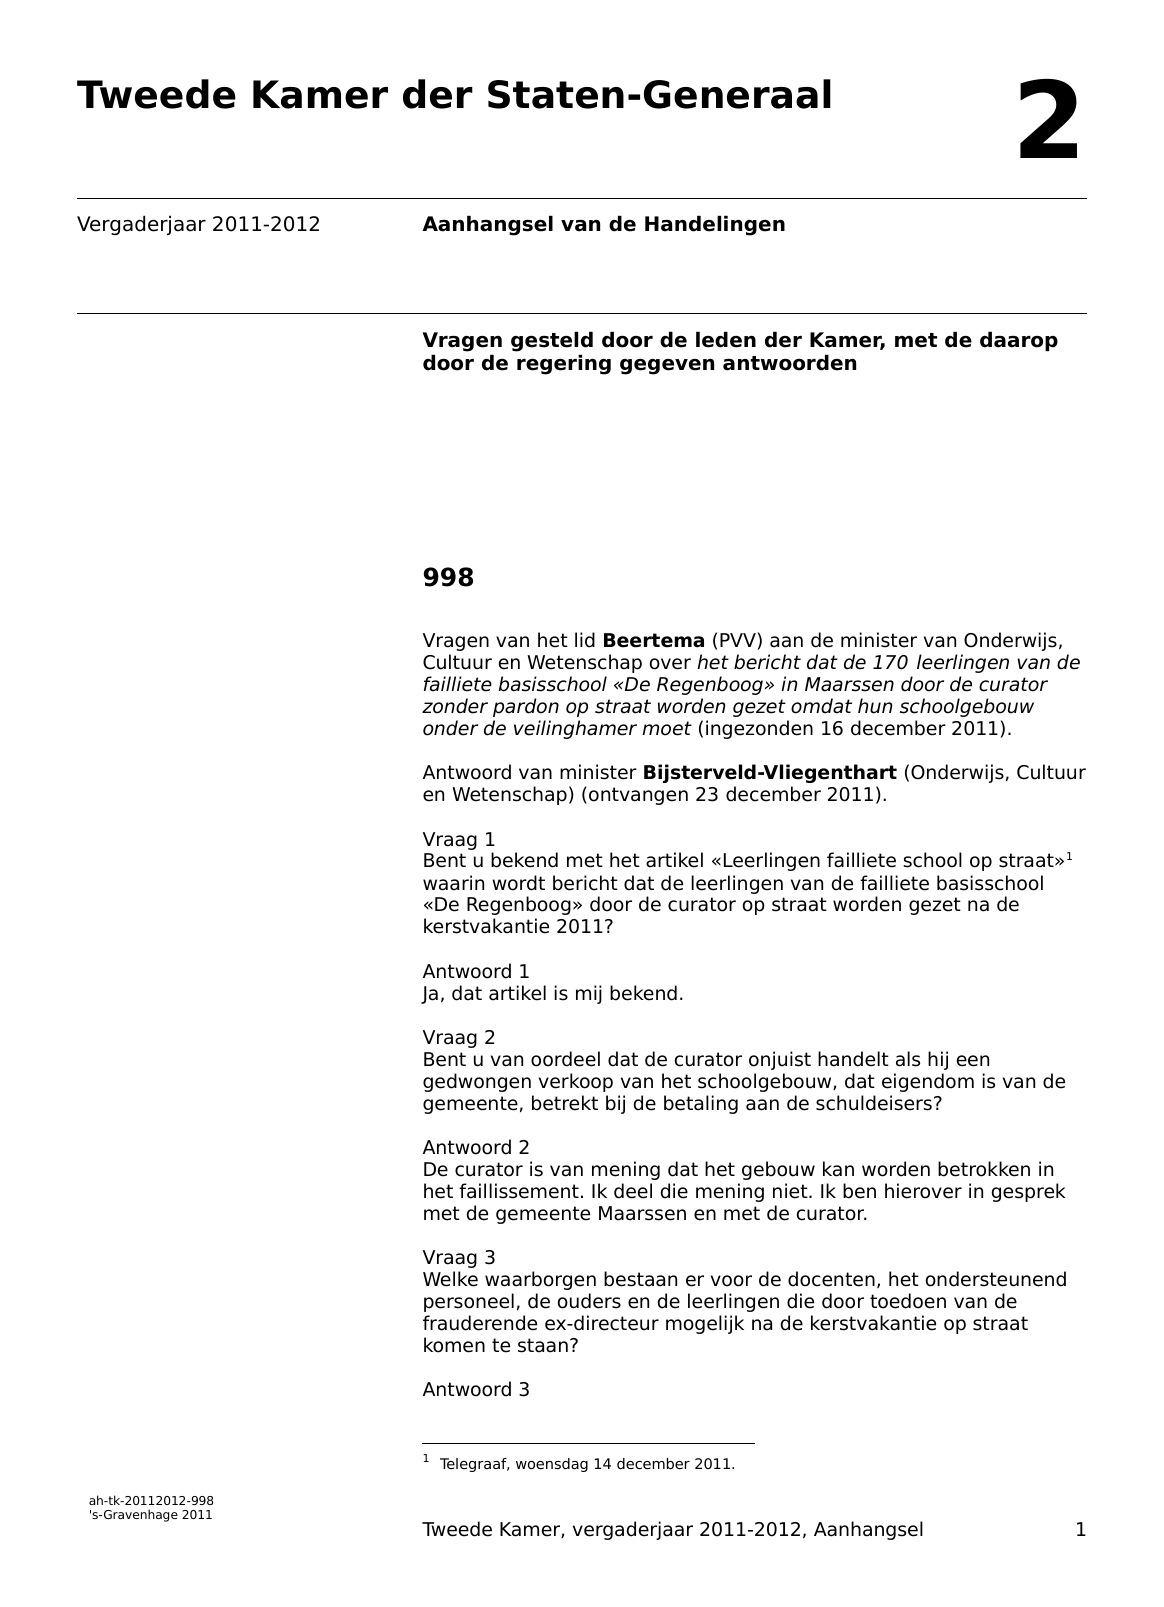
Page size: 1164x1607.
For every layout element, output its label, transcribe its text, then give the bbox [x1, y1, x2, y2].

table_header 2 [886, 59, 1087, 198]
text Telegraaf, woensdag 14 december 2011. [422, 1452, 1087, 1474]
text Antwoord 2 [422, 1137, 1087, 1159]
text Ja, dat artikel is mij bekend. [422, 982, 1087, 1004]
text 's-Gravenhage 2011 [88, 1508, 323, 1522]
text Vraag 1 [422, 828, 1087, 850]
table_cell Aanhangsel van de Handelingen [422, 199, 1087, 313]
table_cell Vragen gesteld door de leden der Kamer, met de daarop door de regering gegeven antwoorden [422, 314, 1087, 375]
text Vraag 2 [422, 1027, 1087, 1049]
table_cell Vergaderjaar 2011-2012 [77, 199, 422, 313]
text ah-tk-20112012-998 [88, 1494, 323, 1508]
text De curator is van mening dat het gebouw kan worden betrokken in het faillissement. Ik deel die mening niet. Ik ben hierover in gesprek met de gemeente Maarssen en met de curator. [422, 1159, 1087, 1225]
text Bent u bekend met het artikel «Leerlingen failliete school op straat» waarin wordt bericht dat de leerlingen van de failliete basisschool «De Regenboog» door de curator op straat worden gezet na de kerstvakantie 2011? [422, 850, 1087, 938]
text Vragen van het lid Beertema (PVV) aan de minister van Onderwijs, Cultuur en Wetenschap over het bericht dat de 170 leerlingen van de failliete basisschool «De Regenboog» in Maarssen door de curator zonder pardon op straat worden gezet omdat hun schoolgebouw onder de veilinghamer moet (ingezonden 16 december 2011). [422, 630, 1087, 740]
text Antwoord 3 [422, 1379, 1087, 1401]
text Bent u van oordeel dat de curator onjuist handelt als hij een gedwongen verkoop van het schoolgebouw, dat eigendom is van de gemeente, betrekt bij de betaling aan de schuldeisers? [422, 1049, 1087, 1114]
text Welke waarborgen bestaan er voor de docenten, het ondersteunend personeel, de ouders en de leerlingen die door toedoen van de frauderende ex-directeur mogelijk na de kerstvakantie op straat komen te staan? [422, 1269, 1087, 1357]
table_cell [77, 314, 422, 375]
text Antwoord 1 [422, 961, 1087, 982]
text Antwoord van minister Bijsterveld-Vliegenthart (Onderwijs, Cultuur en Wetenschap) (ontvangen 23 december 2011). [422, 762, 1087, 806]
table_header Tweede Kamer der Staten-Generaal [77, 59, 886, 198]
text Vraag 3 [422, 1247, 1087, 1269]
text 998 [422, 563, 1087, 592]
